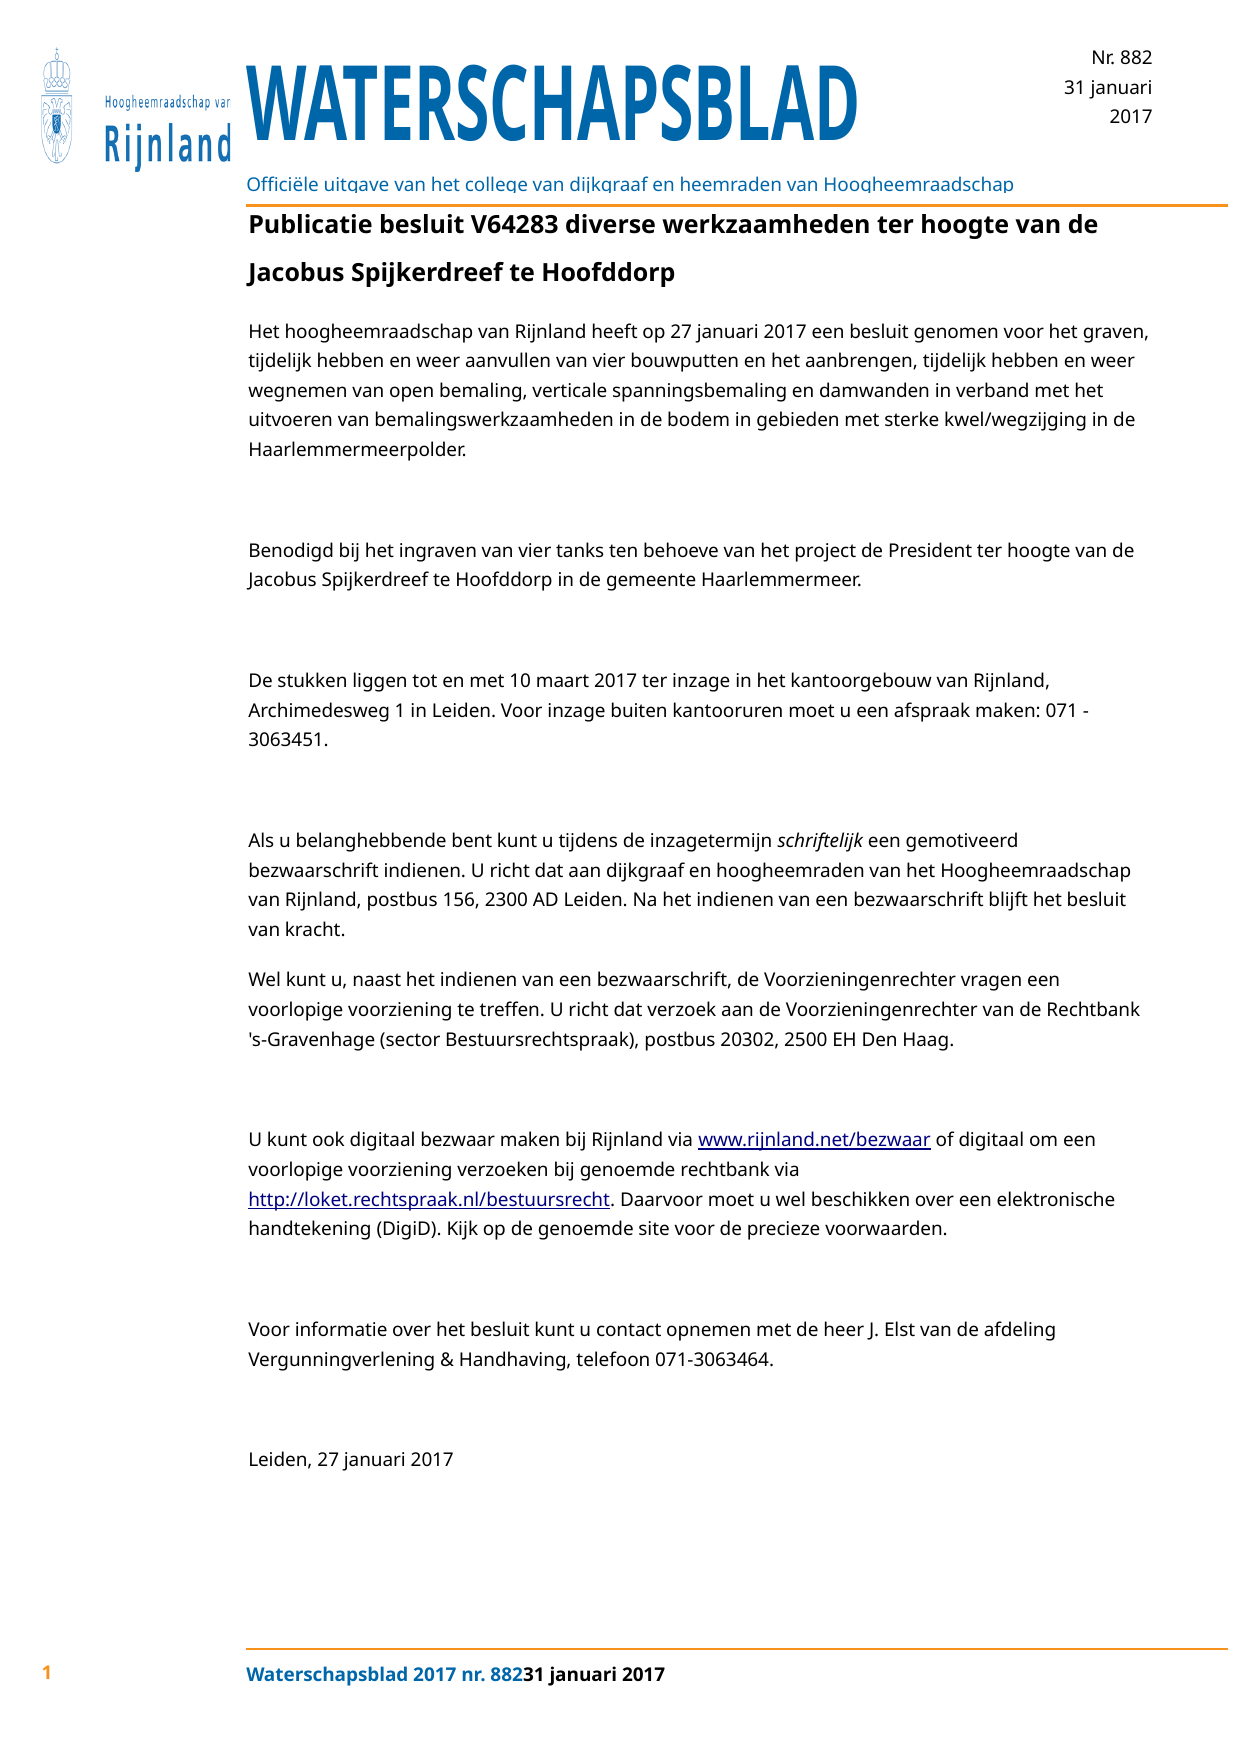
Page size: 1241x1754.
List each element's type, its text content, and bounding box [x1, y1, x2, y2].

text Als u belanghebbende bent kunt u tijdens de inzagetermijn schriftelijk een gemotiveerd bezwaarschrift indienen. U richt dat aan dijkgraaf en hoogheemraden van het Hoogheemraadschap van Rijnland, postbus 156, 2300 AD Leiden. Na het indienen van een bezwaarschrift blijft het besluit van kracht. [248, 827, 1152, 942]
text Benodigd bij het ingraven van vier tanks ten behoeve van het project de President ter hoogte van de Jacobus Spijkerdreef te Hoofddorp in de gemeente Haarlemmermeer. [248, 537, 1152, 592]
picture [41, 47, 231, 172]
text Wel kunt u, naast het indienen van een bezwaarschrift, de Voorzieningenrechter vragen een voorlopige voorziening te treffen. U richt dat verzoek aan de Voorzieningenrechter van de Rechtbank 's-Gravenhage (sector Bestuursrechtspraak), postbus 20302, 2500 EH Den Haag. [248, 967, 1152, 1052]
text Het hoogheemraadschap van Rijnland heeft op 27 januari 2017 een besluit genomen voor het graven, tijdelijk hebben en weer aanvullen van vier bouwputten en het aanbrengen, tijdelijk hebben en weer wegnemen van open bemaling, verticale spanningsbemaling en damwanden in verband met het uitvoeren van bemalingswerkzaamheden in de bodem in gebieden met sterke kwel/wegzijging in de Haarlemmermeerpolder. [248, 318, 1152, 462]
text Voor informatie over het besluit kunt u contact opnemen met de heer J. Elst van de afdeling Vergunningverlening & Handhaving, telefoon 071-3063464. [248, 1316, 1152, 1372]
text U kunt ook digitaal bezwaar maken bij Rijnland via www.rijnland.net/bezwaar of digitaal om een voorlopige voorziening verzoeken bij genoemde rechtbank via http://loket.rechtspraak.nl/bestuursrecht. Daarvoor moet u wel beschikken over een elektronische handtekening (DigiD). Kijk op de genoemde site voor de precieze voorwaarden. [248, 1127, 1152, 1241]
text Leiden, 27 januari 2017 [248, 1447, 1152, 1472]
text Publicatie besluit V64283 diverse werkzaamheden ter hoogte van de Jacobus Spijkerdreef te Hoofddorp [248, 207, 1152, 288]
text De stukken liggen tot en met 10 maart 2017 ter inzage in het kantoorgebouw van Rijnland, Archimedesweg 1 in Leiden. Voor inzage buiten kantooruren moet u een afspraak maken: 071 - 3063451. [248, 667, 1152, 752]
